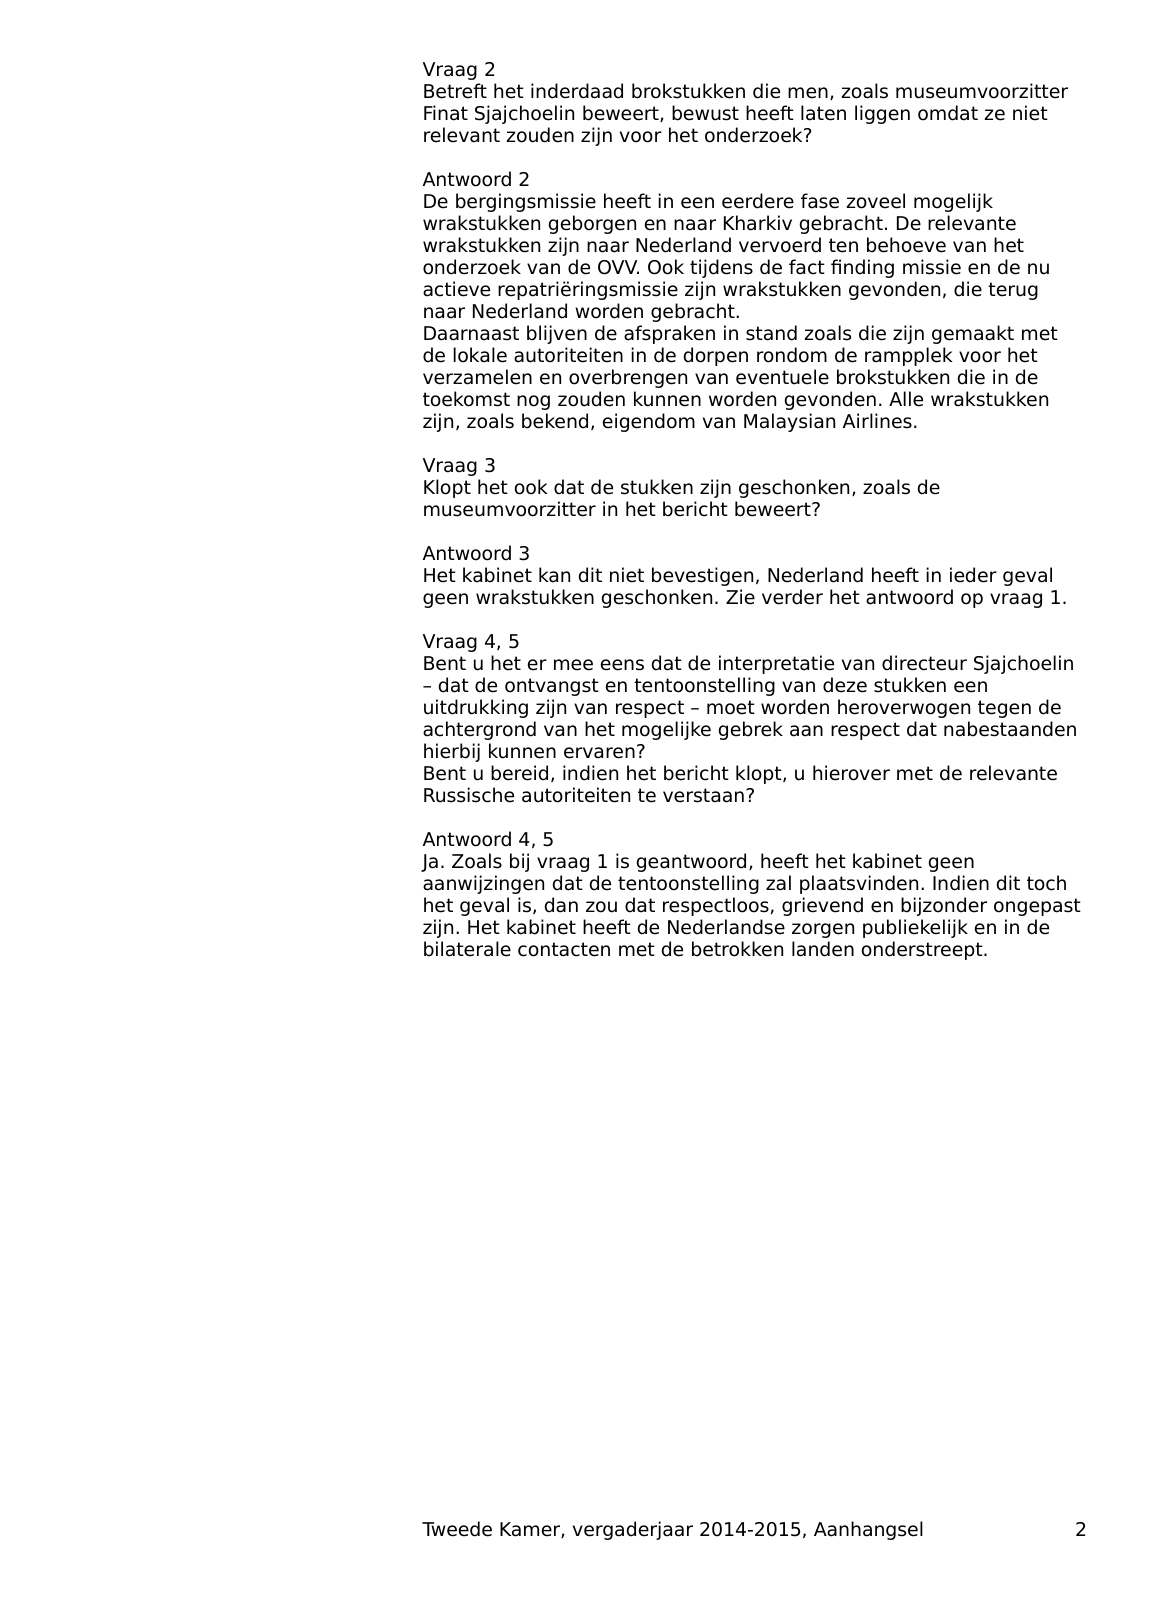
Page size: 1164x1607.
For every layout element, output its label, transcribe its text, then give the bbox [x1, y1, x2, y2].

text Betreft het inderdaad brokstukken die men, zoals museumvoorzitter Finat Sjajchoelin beweert, bewust heeft laten liggen omdat ze niet relevant zouden zijn voor het onderzoek? [422, 81, 1087, 147]
text Het kabinet kan dit niet bevestigen, Nederland heeft in ieder geval geen wrakstukken geschonken. Zie verder het antwoord op vraag 1. [422, 565, 1087, 609]
text Daarnaast blijven de afspraken in stand zoals die zijn gemaakt met de lokale autoriteiten in de dorpen rondom de rampplek voor het verzamelen en overbrengen van eventuele brokstukken die in de toekomst nog zouden kunnen worden gevonden. Alle wrakstukken zijn, zoals bekend, eigendom van Malaysian Airlines. [422, 323, 1087, 433]
text Bent u bereid, indien het bericht klopt, u hierover met de relevante Russische autoriteiten te verstaan? [422, 763, 1087, 807]
text De bergingsmissie heeft in een eerdere fase zoveel mogelijk wrakstukken geborgen en naar Kharkiv gebracht. De relevante wrakstukken zijn naar Nederland vervoerd ten behoeve van het onderzoek van de OVV. Ook tijdens de fact finding missie en de nu actieve repatriëringsmissie zijn wrakstukken gevonden, die terug naar Nederland worden gebracht. [422, 191, 1087, 323]
text Bent u het er mee eens dat de interpretatie van directeur Sjajchoelin – dat de ontvangst en tentoonstelling van deze stukken een uitdrukking zijn van respect – moet worden heroverwogen tegen de achtergrond van het mogelijke gebrek aan respect dat nabestaanden hierbij kunnen ervaren? [422, 653, 1087, 763]
text Vraag 2 [422, 59, 1087, 81]
text Antwoord 3 [422, 543, 1087, 565]
text Antwoord 2 [422, 169, 1087, 191]
text Vraag 3 [422, 455, 1087, 477]
text Vraag 4, 5 [422, 631, 1087, 653]
text Ja. Zoals bij vraag 1 is geantwoord, heeft het kabinet geen aanwijzingen dat de tentoonstelling zal plaatsvinden. Indien dit toch het geval is, dan zou dat respectloos, grievend en bijzonder ongepast zijn. Het kabinet heeft de Nederlandse zorgen publiekelijk en in de bilaterale contacten met de betrokken landen onderstreept. [422, 851, 1087, 961]
text Antwoord 4, 5 [422, 829, 1087, 851]
text Klopt het ook dat de stukken zijn geschonken, zoals de museumvoorzitter in het bericht beweert? [422, 477, 1087, 521]
